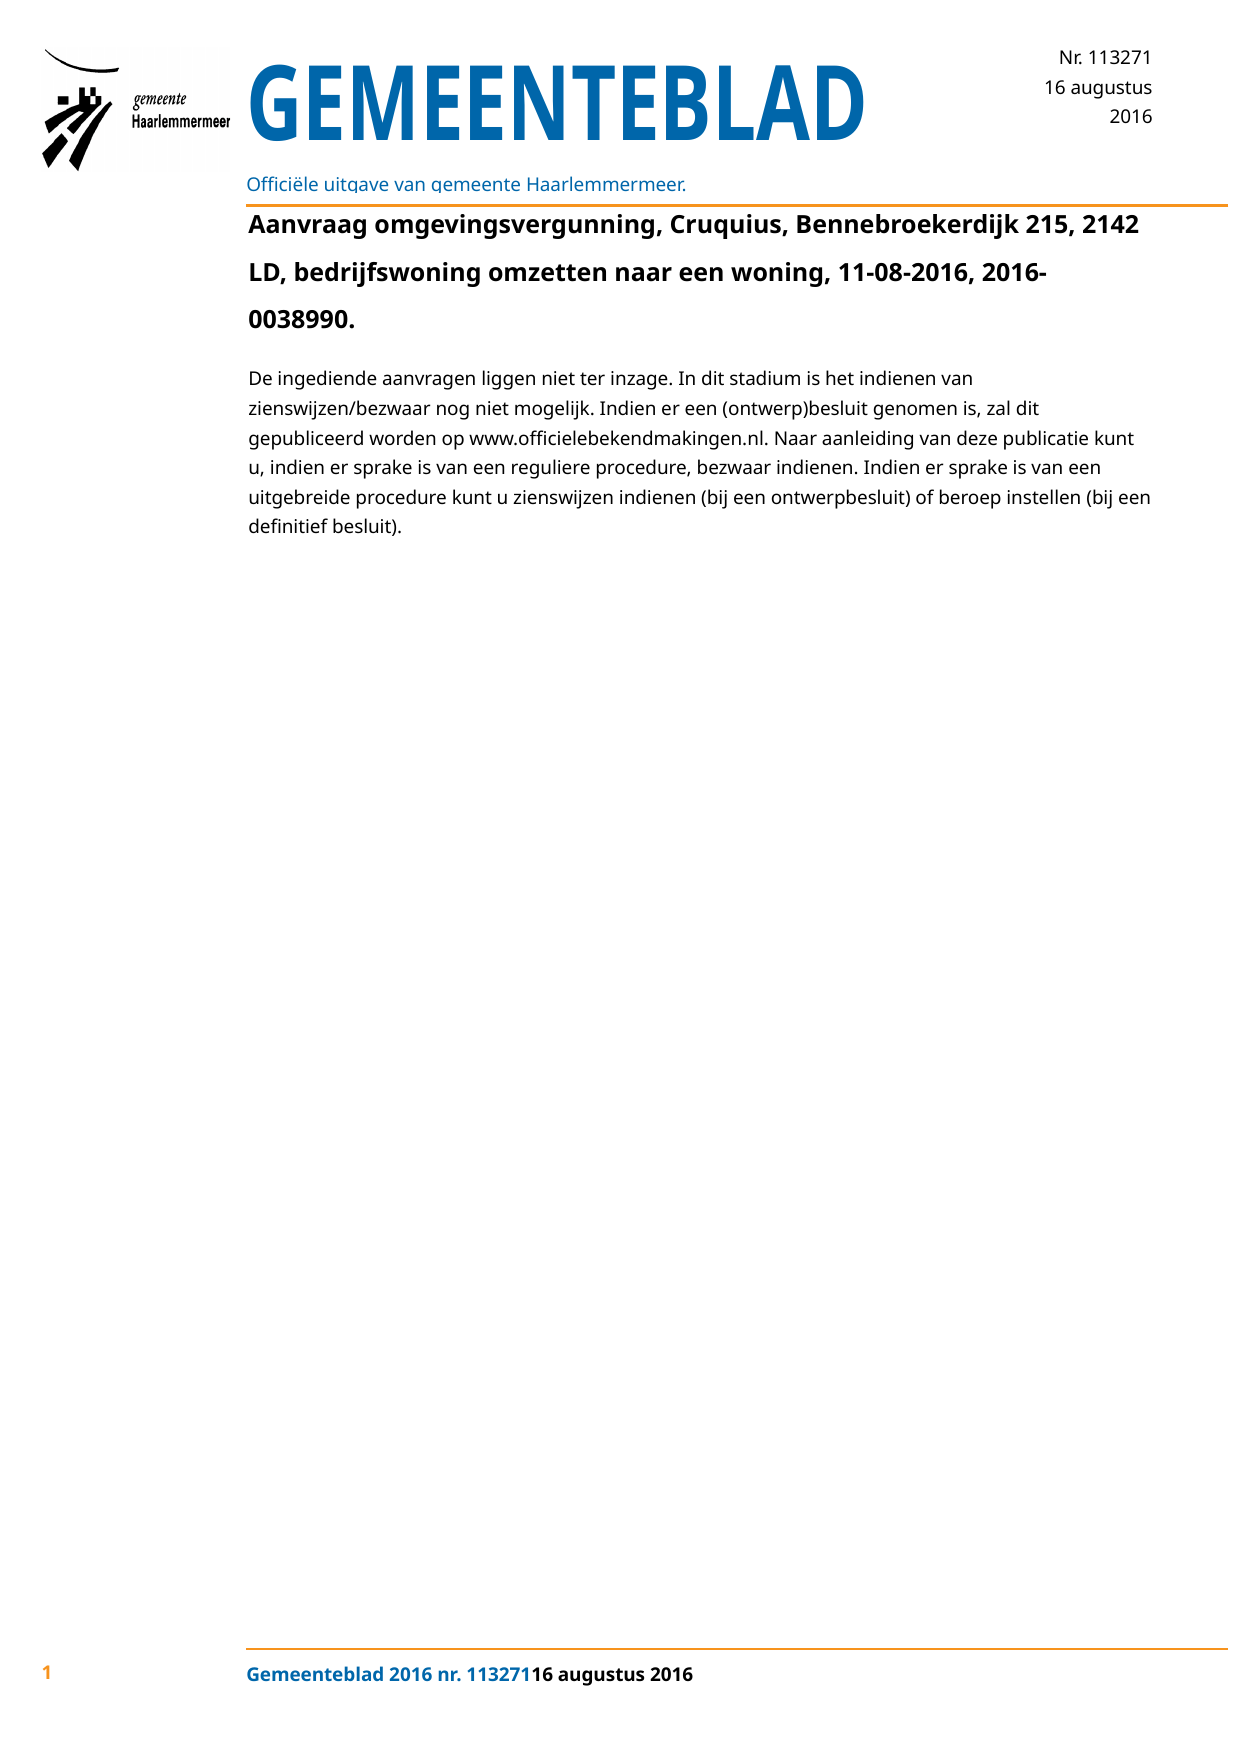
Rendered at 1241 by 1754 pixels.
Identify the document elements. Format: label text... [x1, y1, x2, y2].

text Aanvraag omgevingsvergunning, Cruquius, Bennebroekerdijk 215, 2142 LD, bedrijfswoning omzetten naar een woning, 11-08-2016, 2016-0038990. [248, 207, 1152, 336]
text De ingediende aanvragen liggen niet ter inzage. In dit stadium is het indienen van zienswijzen/bezwaar nog niet mogelijk. Indien er een (ontwerp)besluit genomen is, zal dit gepubliceerd worden op www.officielebekendmakingen.nl. Naar aanleiding van deze publicatie kunt u, indien er sprake is van een reguliere procedure, bezwaar indienen. Indien er sprake is van een uitgebreide procedure kunt u zienswijzen indienen (bij een ontwerpbesluit) of beroep instellen (bij een definitief besluit). [248, 366, 1152, 539]
picture [41, 47, 231, 172]
